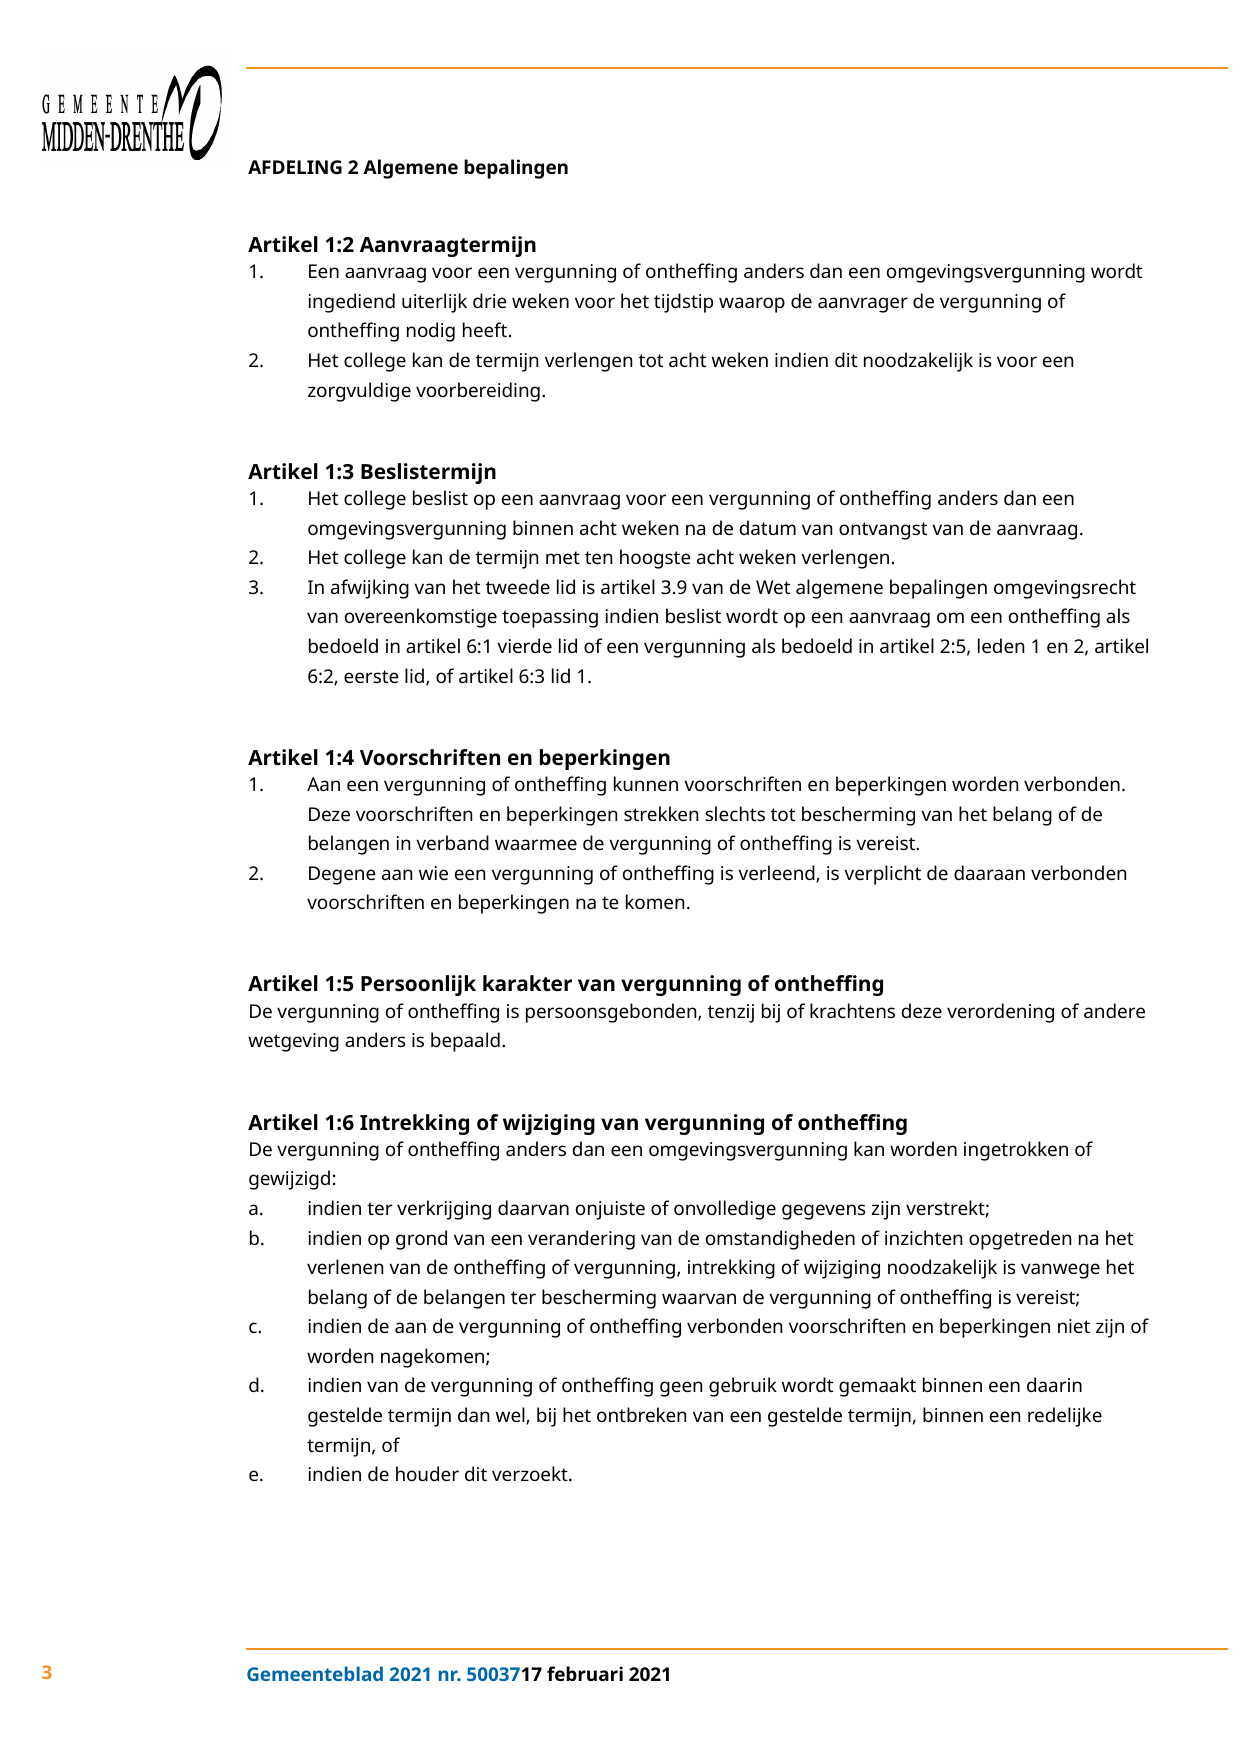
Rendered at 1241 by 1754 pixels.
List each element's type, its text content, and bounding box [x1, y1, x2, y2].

text Artikel 1:5 Persoonlijk karakter van vergunning of ontheffing [248, 969, 1152, 998]
list indien op grond van een verandering van de omstandigheden of inzichten opgetreden na het verlenen van de ontheffing of vergunning, intrekking of wijziging noodzakelijk is vanwege het belang of de belangen ter bescherming waarvan de vergunning of ontheffing is vereist; [248, 1225, 1152, 1310]
text Artikel 1:4 Voorschriften en beperkingen [248, 743, 1152, 771]
list indien de aan de vergunning of ontheffing verbonden voorschriften en beperkingen niet zijn of worden nagekomen; [248, 1313, 1152, 1369]
text Artikel 1:2 Aanvraagtermijn [248, 230, 1152, 258]
list In afwijking van het tweede lid is artikel 3.9 van de Wet algemene bepalingen omgevingsrecht van overeenkomstige toepassing indien beslist wordt op een aanvraag om een ontheffing als bedoeld in artikel 6:1 vierde lid of een vergunning als bedoeld in artikel 2:5, leden 1 en 2, artikel 6:2, eerste lid, of artikel 6:3 lid 1. [248, 574, 1152, 688]
list Het college kan de termijn met ten hoogste acht weken verlengen. [248, 544, 1152, 570]
list indien ter verkrijging daarvan onjuiste of onvolledige gegevens zijn verstrekt; [248, 1195, 1152, 1221]
list Het college beslist op een aanvraag voor een vergunning of ontheffing anders dan een omgevingsvergunning binnen acht weken na de datum van ontvangst van de aanvraag. [248, 485, 1152, 541]
text De vergunning of ontheffing anders dan een omgevingsvergunning kan worden ingetrokken of gewijzigd: [248, 1136, 1152, 1191]
text Artikel 1:6 Intrekking of wijziging van vergunning of ontheffing [248, 1108, 1152, 1136]
list Degene aan wie een vergunning of ontheffing is verleend, is verplicht de daaraan verbonden voorschriften en beperkingen na te komen. [248, 860, 1152, 915]
text AFDELING 2 Algemene bepalingen [248, 154, 1152, 180]
text De vergunning of ontheffing is persoonsgebonden, tenzij bij of krachtens deze verordening of andere wetgeving anders is bepaald. [248, 998, 1152, 1053]
list Het college kan de termijn verlengen tot acht weken indien dit noodzakelijk is voor een zorgvuldige voorbereiding. [248, 347, 1152, 403]
list Aan een vergunning of ontheffing kunnen voorschriften en beperkingen worden verbonden. Deze voorschriften en beperkingen strekken slechts tot bescherming van het belang of de belangen in verband waarmee de vergunning of ontheffing is vereist. [248, 771, 1152, 856]
list Een aanvraag voor een vergunning of ontheffing anders dan een omgevingsvergunning wordt ingediend uiterlijk drie weken voor het tijdstip waarop de aanvrager de vergunning of ontheffing nodig heeft. [248, 258, 1152, 343]
list indien van de vergunning of ontheffing geen gebruik wordt gemaakt binnen een daarin gestelde termijn dan wel, bij het ontbreken van een gestelde termijn, binnen een redelijke termijn, of [248, 1373, 1152, 1458]
picture [41, 47, 231, 172]
list indien de houder dit verzoekt. [248, 1461, 1152, 1487]
text Artikel 1:3 Beslistermijn [248, 457, 1152, 485]
